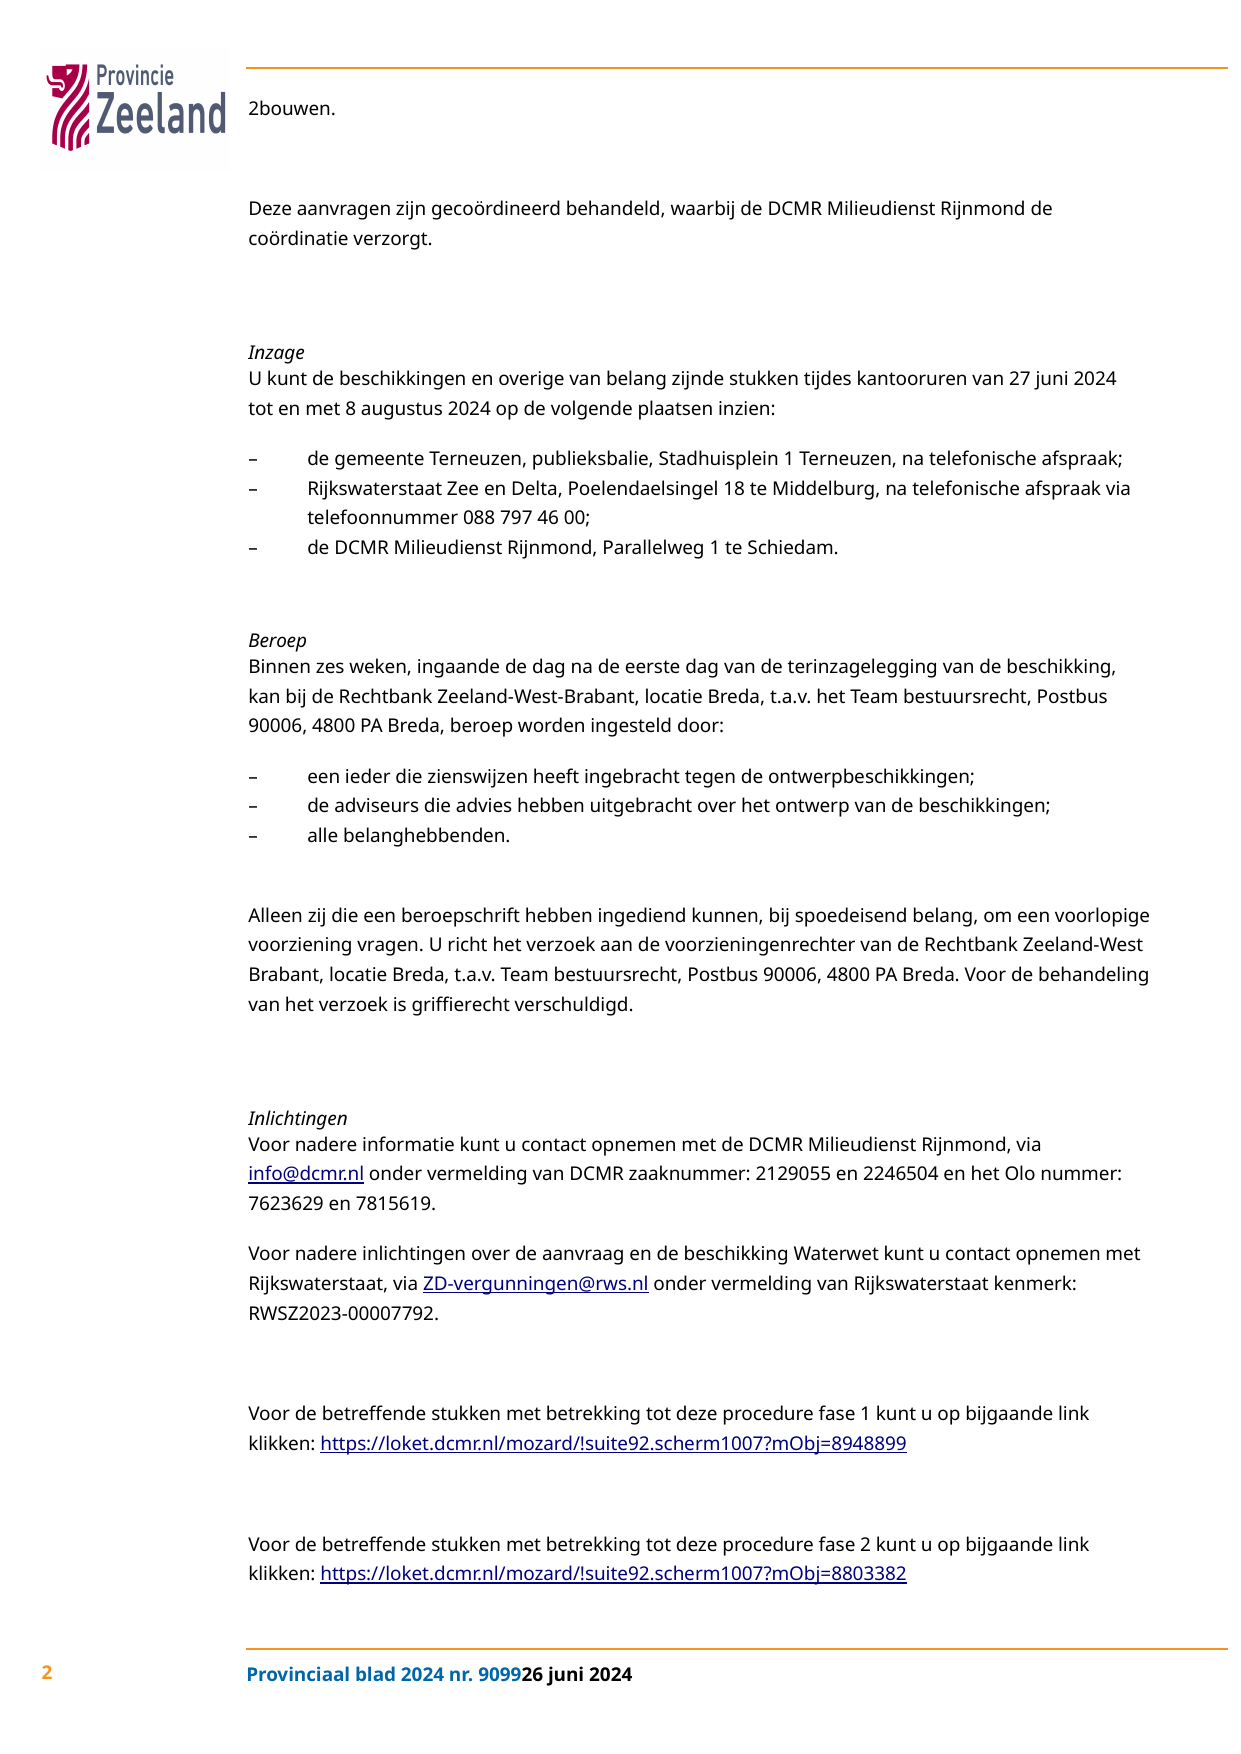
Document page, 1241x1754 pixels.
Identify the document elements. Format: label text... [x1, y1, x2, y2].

picture [41, 47, 231, 172]
text Binnen zes weken, ingaande de dag na de eerste dag van de terinzagelegging van de beschikking, kan bij de Rechtbank Zeeland-West-Brabant, locatie Breda, t.a.v. het Team bestuursrecht, Postbus 90006, 4800 PA Breda, beroep worden ingesteld door: [248, 653, 1152, 738]
text Voor nadere informatie kunt u contact opnemen met de DCMR Milieudienst Rijnmond, via info@dcmr.nl onder vermelding van DCMR zaaknummer: 2129055 en 2246504 en het Olo nummer: 7623629 en 7815619. [248, 1131, 1152, 1216]
text Inlichtingen [248, 1105, 1152, 1131]
text Voor nadere inlichtingen over de aanvraag en de beschikking Waterwet kunt u contact opnemen met Rijkswaterstaat, via ZD-vergunningen@rws.nl onder vermelding van Rijkswaterstaat kenmerk: RWSZ2023-00007792. [248, 1241, 1152, 1325]
text Beroep [248, 628, 1152, 653]
text Inzage [248, 339, 1152, 365]
text Deze aanvragen zijn gecoördineerd behandeld, waarbij de DCMR Milieudienst Rijnmond de coördinatie verzorgt. [248, 196, 1152, 251]
text Voor de betreffende stukken met betrekking tot deze procedure fase 2 kunt u op bijgaande link klikken: https://loket.dcmr.nl/mozard/!suite92.scherm1007?mObj=8803382 [248, 1531, 1152, 1586]
text 2bouwen. [248, 95, 1152, 121]
list alle belanghebbenden. [248, 822, 1152, 848]
text U kunt de beschikkingen en overige van belang zijnde stukken tijdes kantooruren van 27 juni 2024 tot en met 8 augustus 2024 op de volgende plaatsen inzien: [248, 365, 1152, 421]
list Rijkswaterstaat Zee en Delta, Poelendaelsingel 18 te Middelburg, na telefonische afspraak via telefoonnummer 088 797 46 00; [248, 475, 1152, 530]
text Voor de betreffende stukken met betrekking tot deze procedure fase 1 kunt u op bijgaande link klikken: https://loket.dcmr.nl/mozard/!suite92.scherm1007?mObj=8948899 [248, 1401, 1152, 1456]
list de adviseurs die advies hebben uitgebracht over het ontwerp van de beschikkingen; [248, 792, 1152, 818]
text Alleen zij die een beroepschrift hebben ingediend kunnen, bij spoedeisend belang, om een voorlopige voorziening vragen. U richt het verzoek aan de voorzieningenrechter van de Rechtbank Zeeland-West Brabant, locatie Breda, t.a.v. Team bestuursrecht, Postbus 90006, 4800 PA Breda. Voor de behandeling van het verzoek is griffierecht verschuldigd. [248, 902, 1152, 1017]
list een ieder die zienswijzen heeft ingebracht tegen de ontwerpbeschikkingen; [248, 763, 1152, 789]
list de gemeente Terneuzen, publieksbalie, Stadhuisplein 1 Terneuzen, na telefonische afspraak; [248, 445, 1152, 471]
list de DCMR Milieudienst Rijnmond, Parallelweg 1 te Schiedam. [248, 534, 1152, 560]
